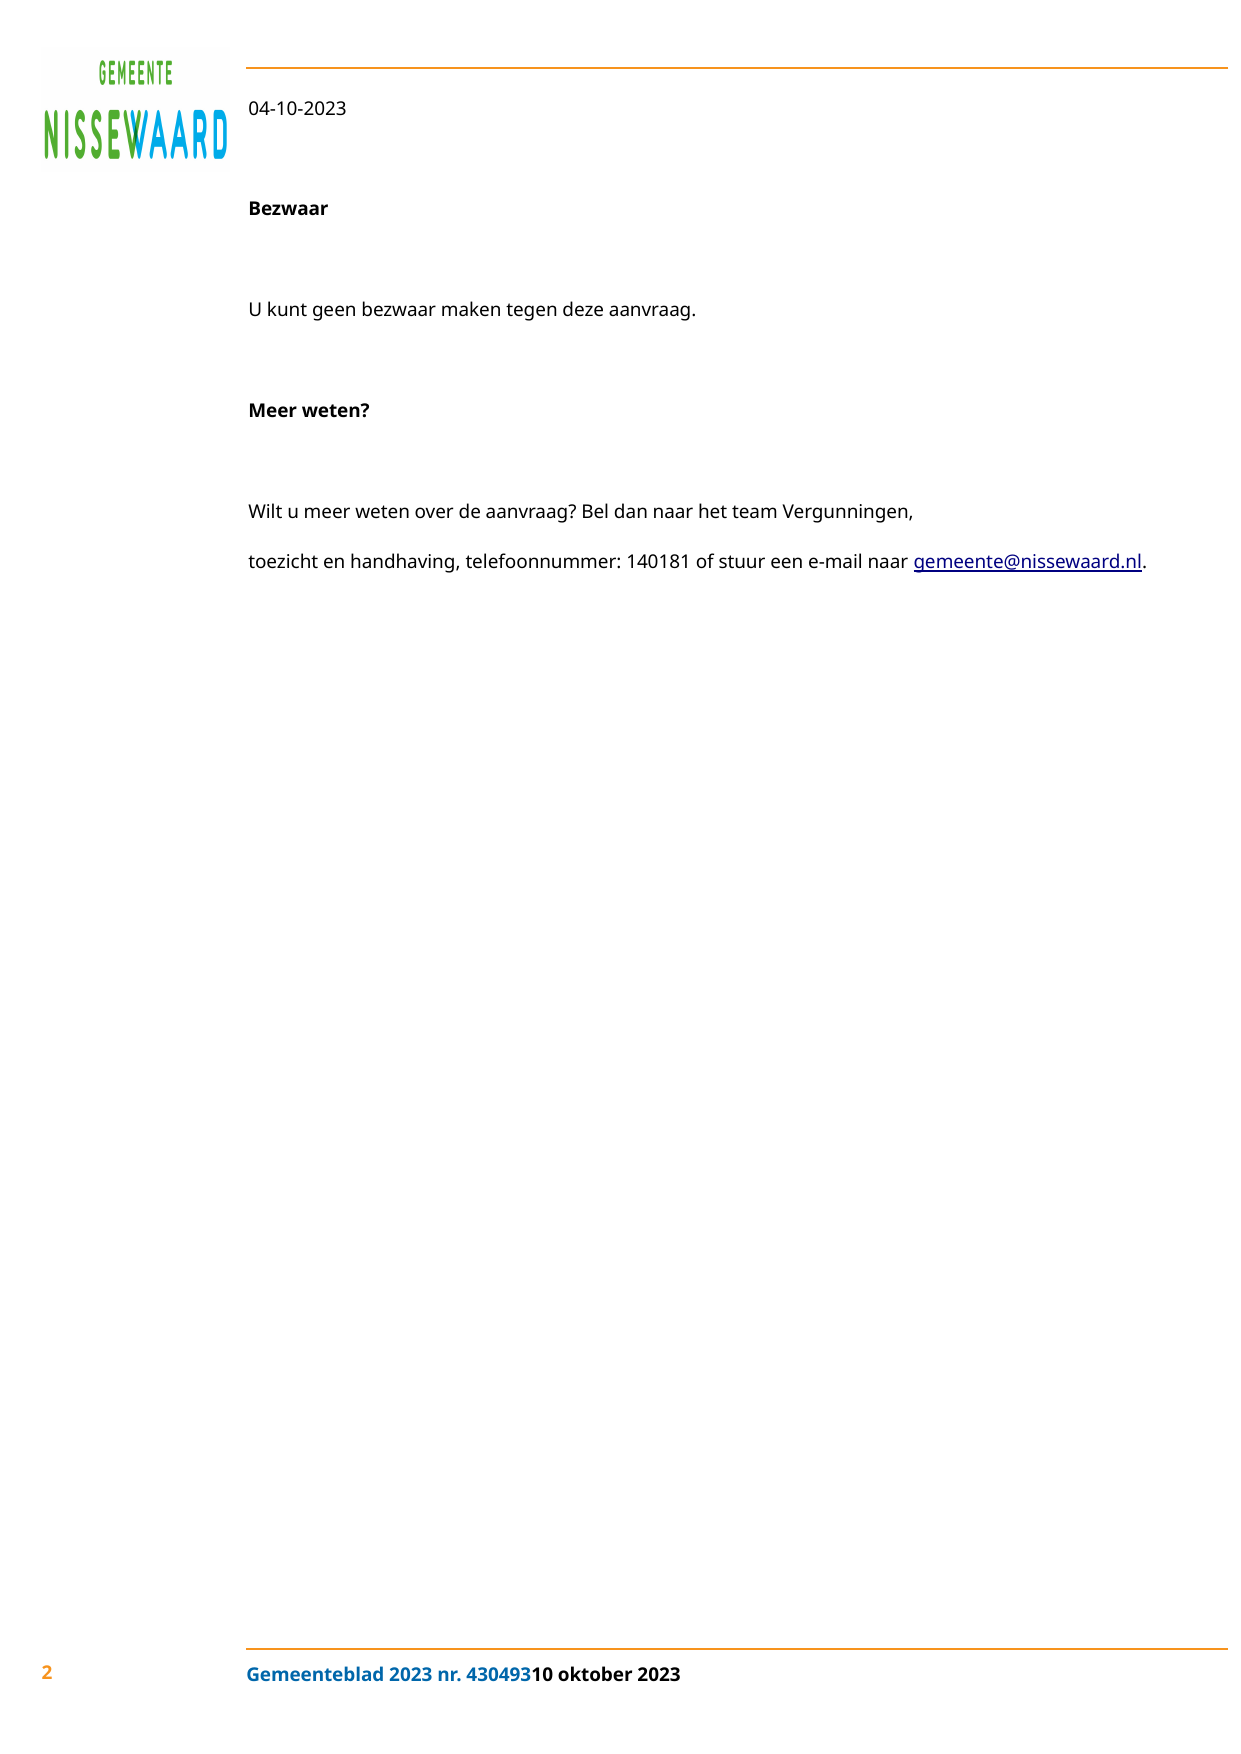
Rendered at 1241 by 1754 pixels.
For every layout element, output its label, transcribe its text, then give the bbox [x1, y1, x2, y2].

text Wilt u meer weten over de aanvraag? Bel dan naar het team Vergunningen, [248, 498, 1152, 524]
text toezicht en handhaving, telefoonnummer: 140181 of stuur een e-mail naar gemeente@nissewaard.nl. [248, 548, 1152, 574]
text Bezwaar [248, 196, 1152, 221]
text 04-10-2023 [248, 95, 1152, 121]
text Meer weten? [248, 397, 1152, 423]
picture [41, 47, 231, 172]
text U kunt geen bezwaar maken tegen deze aanvraag. [248, 296, 1152, 322]
